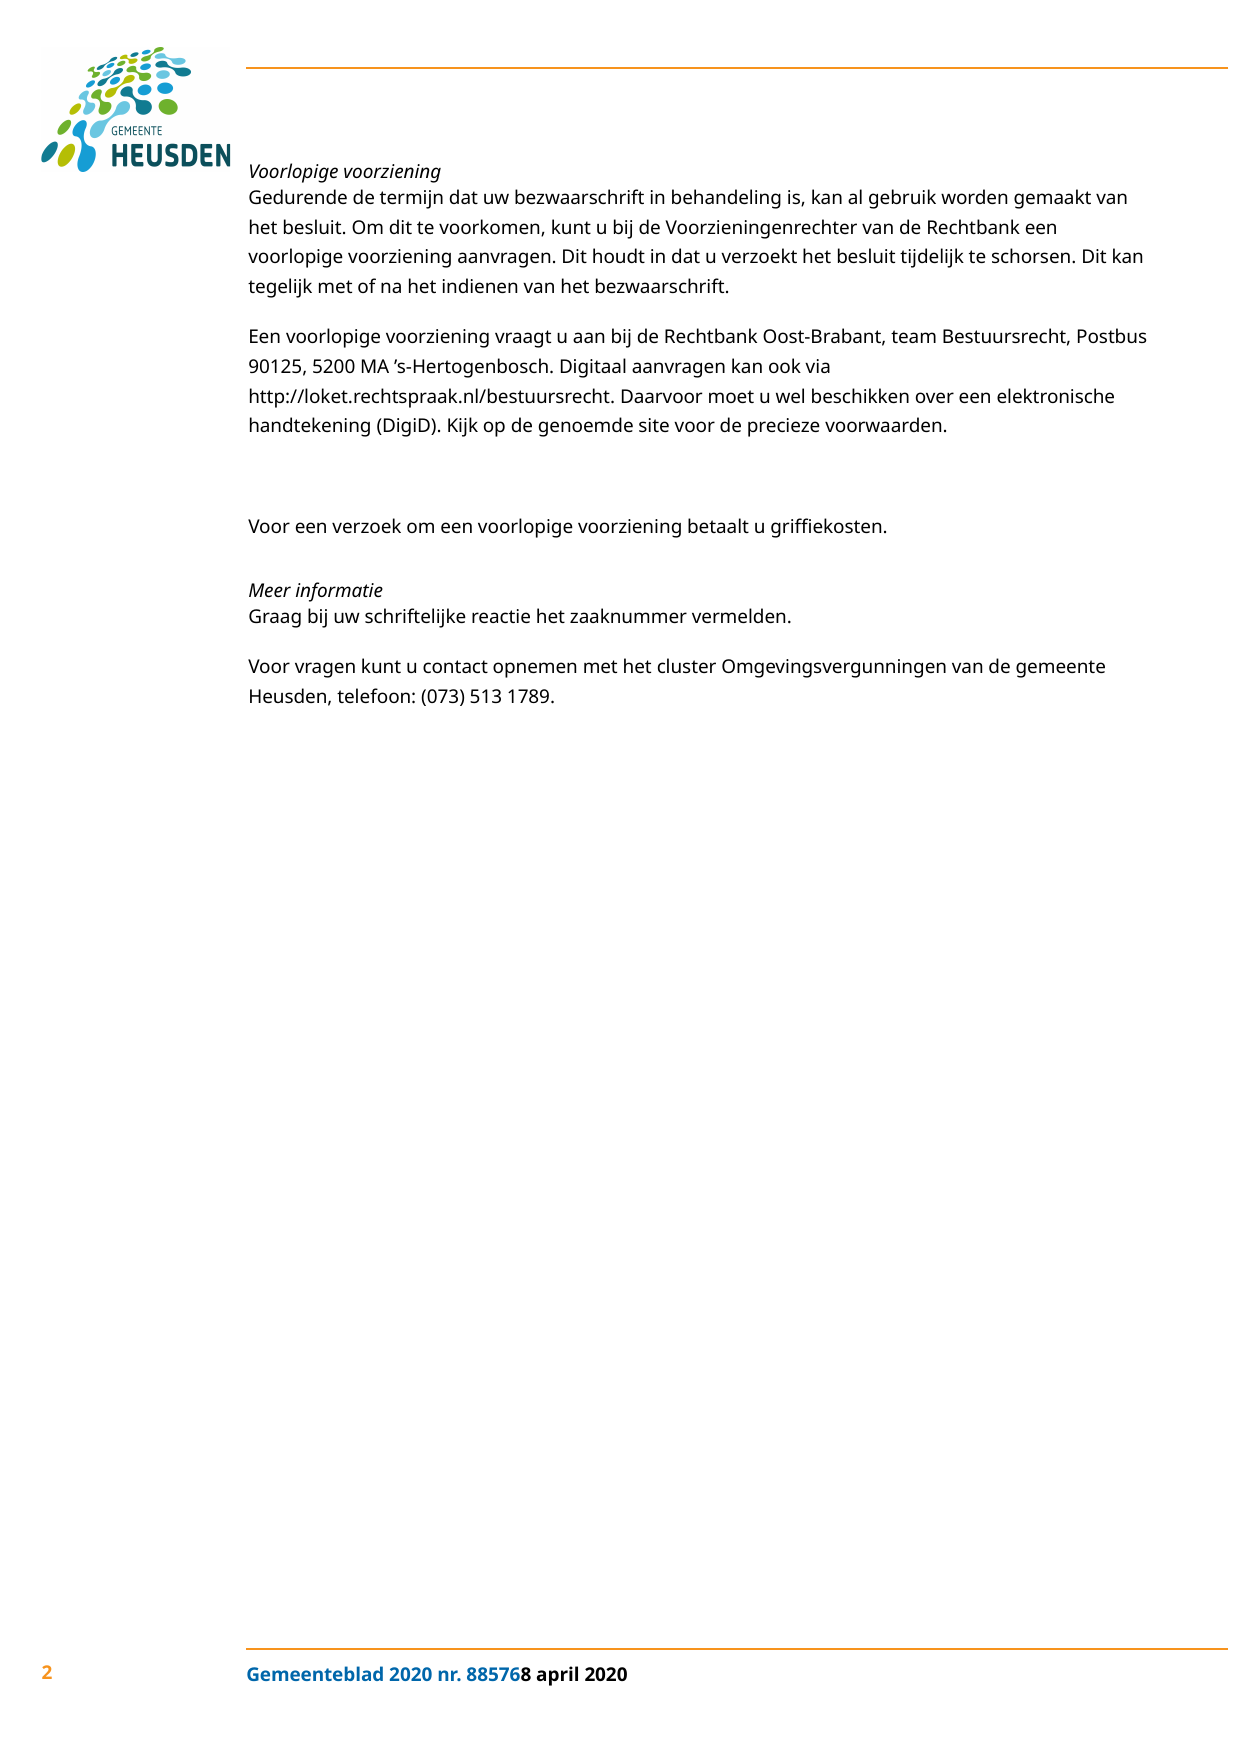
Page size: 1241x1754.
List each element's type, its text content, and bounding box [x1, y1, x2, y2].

text Voor een verzoek om een voorlopige voorziening betaalt u griffiekosten. [248, 513, 1152, 539]
text Gedurende de termijn dat uw bezwaarschrift in behandeling is, kan al gebruik worden gemaakt van het besluit. Om dit te voorkomen, kunt u bij de Voorzieningenrechter van de Rechtbank een voorlopige voorziening aanvragen. Dit houdt in dat u verzoekt het besluit tijdelijk te schorsen. Dit kan tegelijk met of na het indienen van het bezwaarschrift. [248, 184, 1152, 299]
text Voorlopige voorziening [248, 159, 1152, 184]
text Voor vragen kunt u contact opnemen met het cluster Omgevingsvergunningen van de gemeente Heusden, telefoon: (073) 513 1789. [248, 653, 1152, 709]
picture [41, 47, 231, 172]
text Graag bij uw schriftelijke reactie het zaaknummer vermelden. [248, 603, 1152, 629]
text Meer informatie [248, 577, 1152, 603]
text Een voorlopige voorziening vraagt u aan bij de Rechtbank Oost-Brabant, team Bestuursrecht, Postbus 90125, 5200 MA ’s-Hertogenbosch. Digitaal aanvragen kan ook via http://loket.rechtspraak.nl/bestuursrecht. Daarvoor moet u wel beschikken over een elektronische handtekening (DigiD). Kijk op de genoemde site voor de precieze voorwaarden. [248, 324, 1152, 438]
